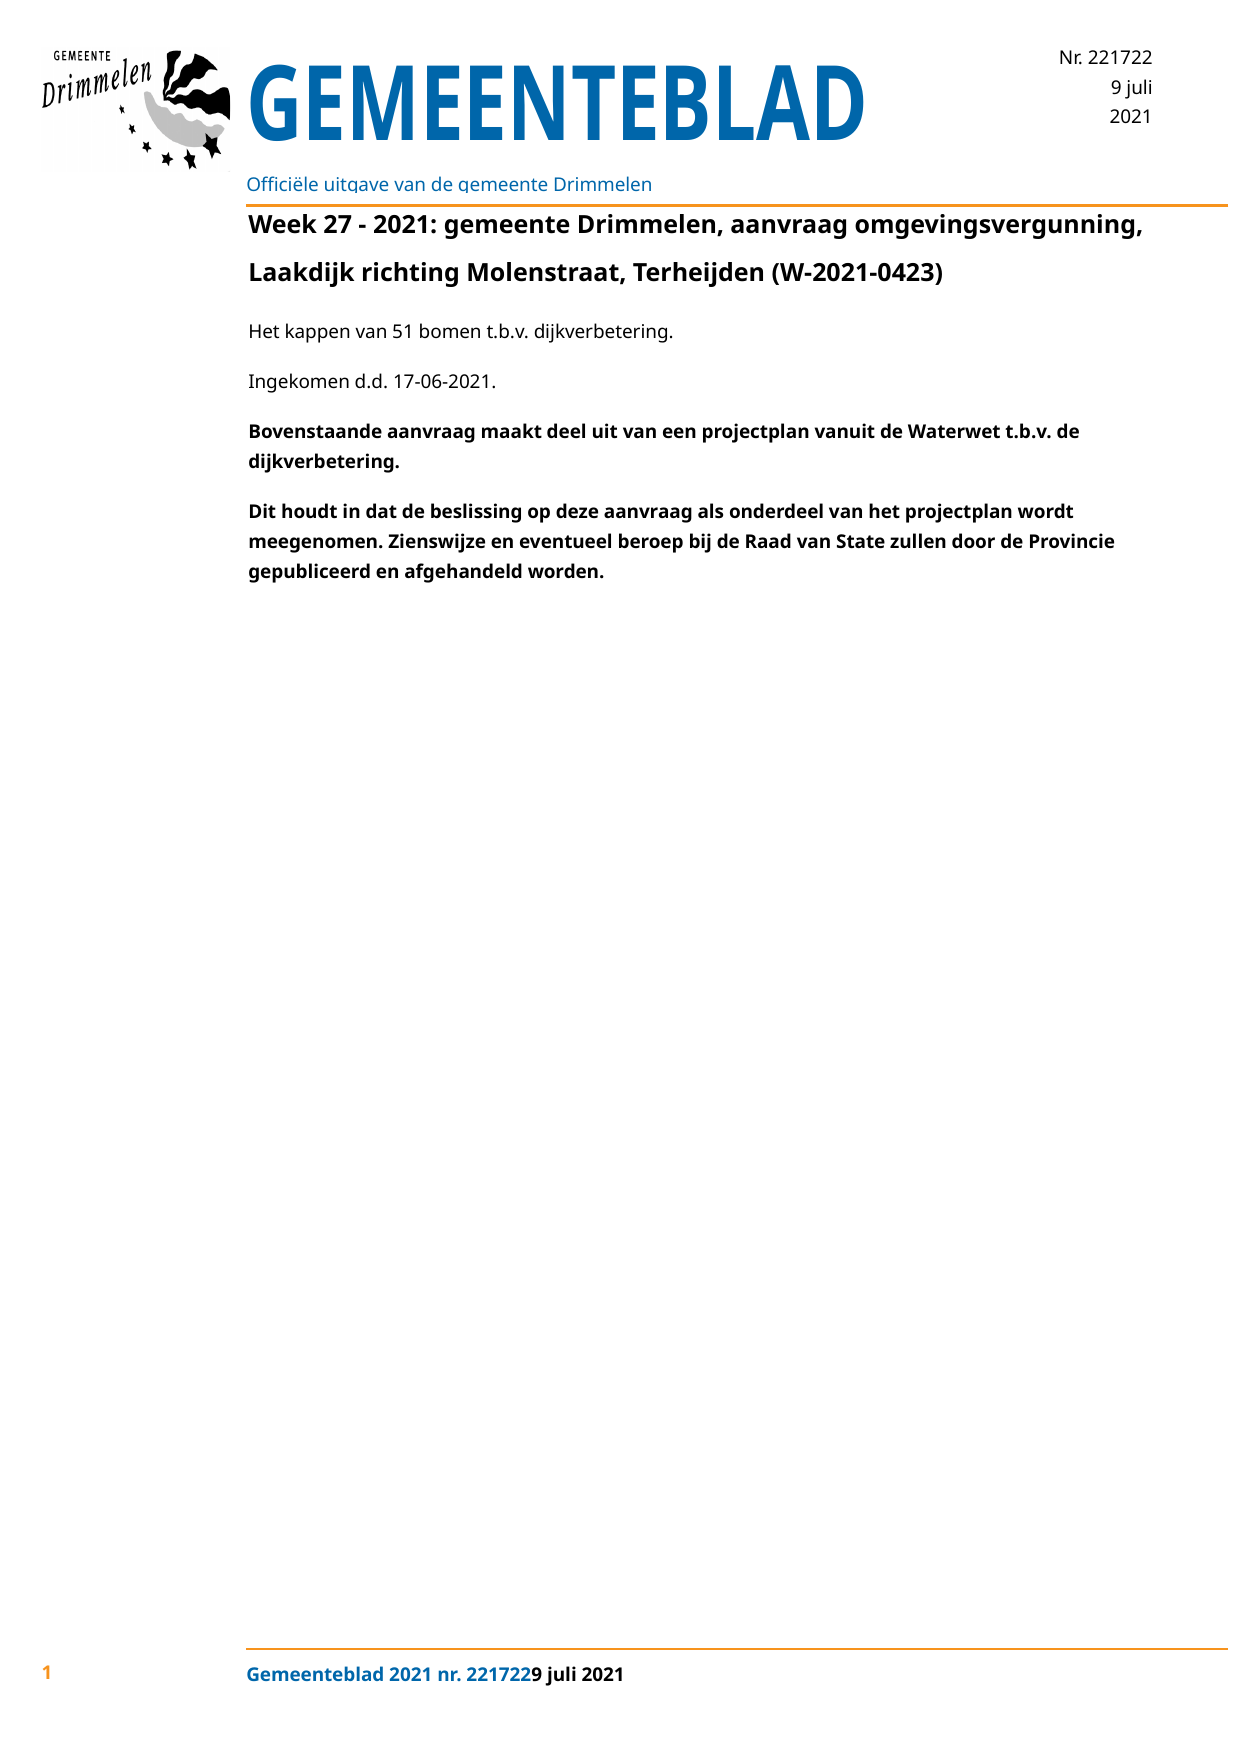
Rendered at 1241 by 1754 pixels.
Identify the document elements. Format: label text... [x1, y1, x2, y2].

text Week 27 - 2021: gemeente Drimmelen, aanvraag omgevingsvergunning, Laakdijk richting Molenstraat, Terheijden (W-2021-0423) [248, 207, 1152, 288]
text Bovenstaande aanvraag maakt deel uit van een projectplan vanuit de Waterwet t.b.v. de dijkverbetering. [248, 419, 1152, 474]
picture [41, 47, 231, 172]
text Het kappen van 51 bomen t.b.v. dijkverbetering. [248, 318, 1152, 344]
text Ingekomen d.d. 17-06-2021. [248, 368, 1152, 394]
text Dit houdt in dat de beslissing op deze aanvraag als onderdeel van het projectplan wordt meegenomen. Zienswijze en eventueel beroep bij de Raad van State zullen door de Provincie gepubliceerd en afgehandeld worden. [248, 499, 1152, 584]
